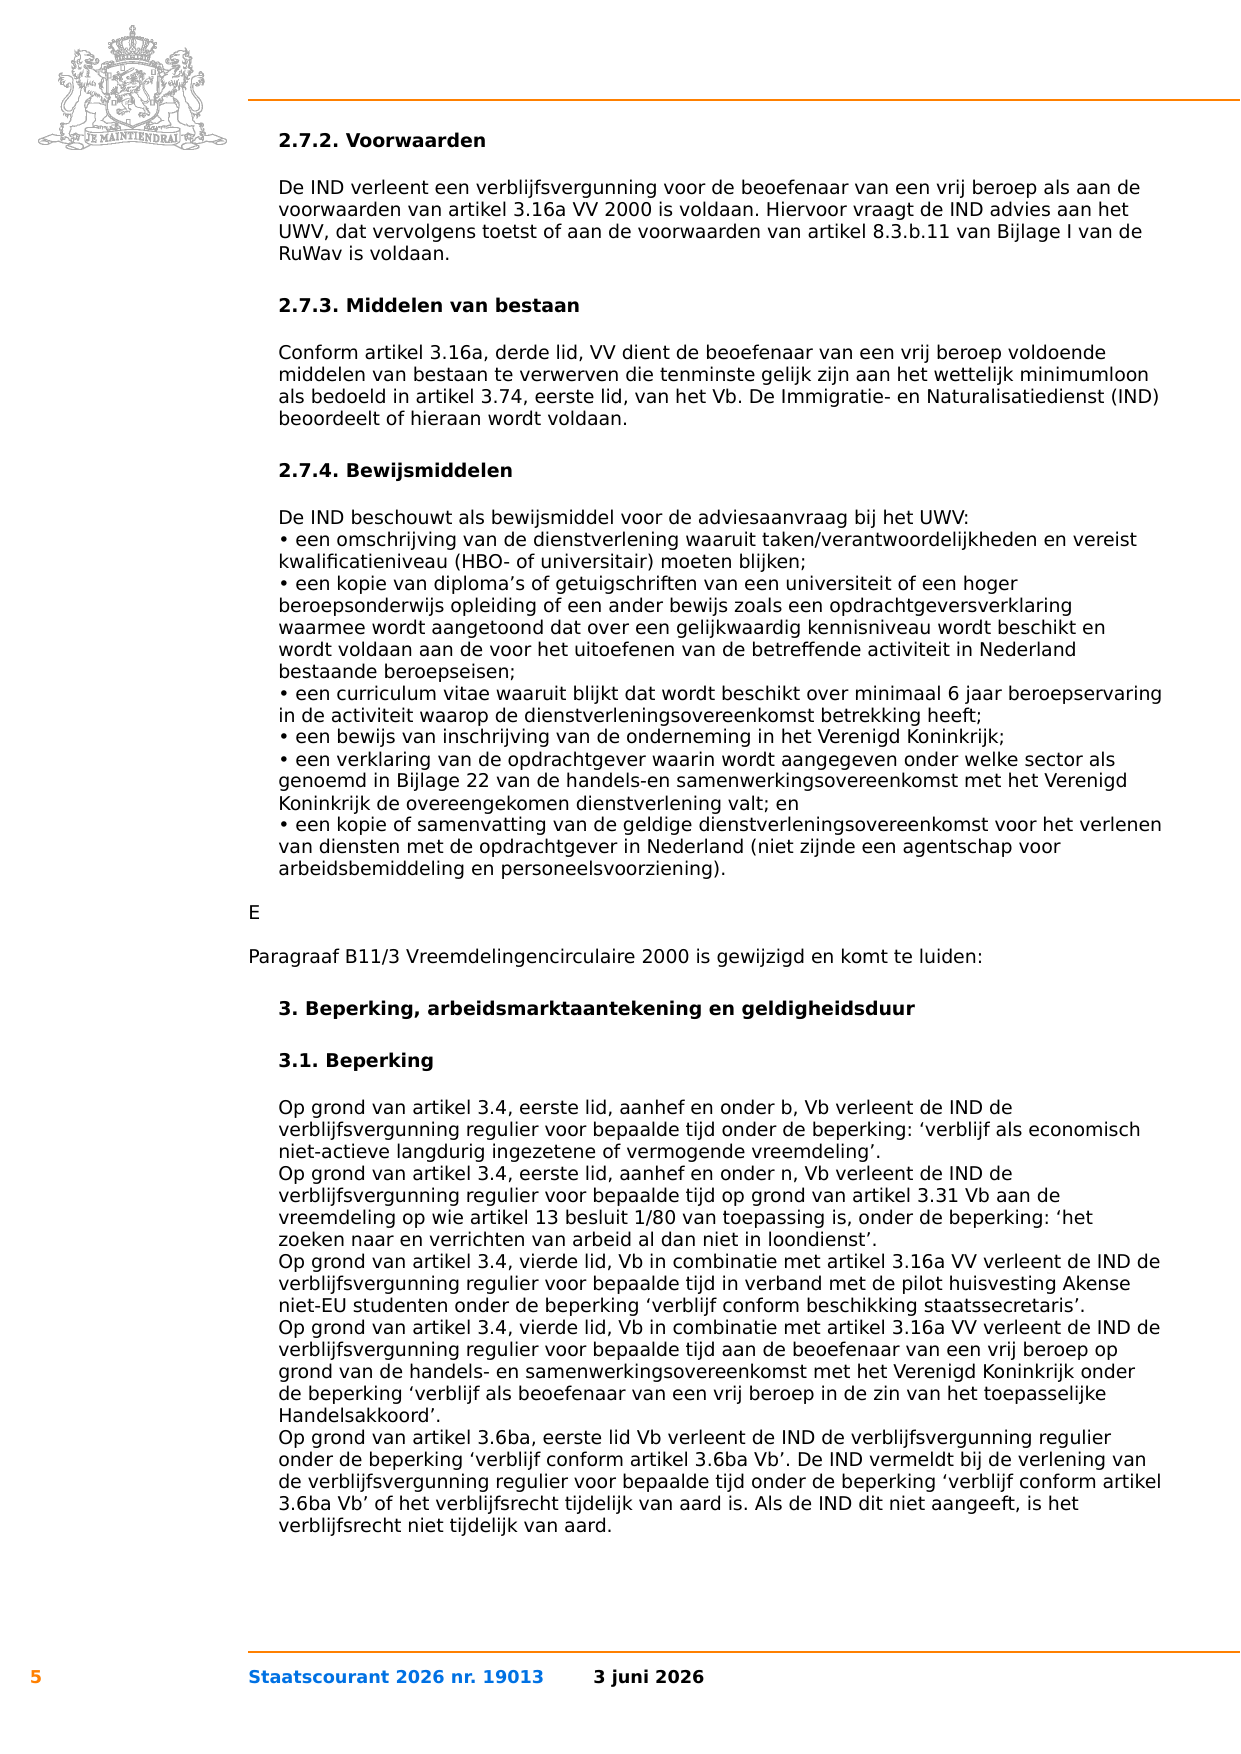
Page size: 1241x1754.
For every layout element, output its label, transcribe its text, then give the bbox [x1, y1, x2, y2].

subtitle 3.1. Beperking [278, 1050, 1163, 1072]
text • een curriculum vitae waaruit blijkt dat wordt beschikt over minimaal 6 jaar beroepservaring in de activiteit waarop de dienstverleningsovereenkomst betrekking heeft; [278, 682, 1163, 726]
text Op grond van artikel 3.4, eerste lid, aanhef en onder n, Vb verleent de IND de verblijfsvergunning regulier voor bepaalde tijd op grond van artikel 3.31 Vb aan de vreemdeling op wie artikel 13 besluit 1/80 van toepassing is, onder de beperking: ‘het zoeken naar en verrichten van arbeid al dan niet in loondienst’. [278, 1163, 1163, 1251]
text De IND verleent een verblijfsvergunning voor de beoefenaar van een vrij beroep als aan de voorwaarden van artikel 3.16a VV 2000 is voldaan. Hiervoor vraagt de IND advies aan het UWV, dat vervolgens toetst of aan de voorwaarden van artikel 8.3.b.11 van Bijlage I van de RuWav is voldaan. [278, 177, 1163, 265]
text Paragraaf B11/3 Vreemdelingencirculaire 2000 is gewijzigd en komt te luiden: [248, 946, 1163, 968]
text Op grond van artikel 3.6ba, eerste lid Vb verleent de IND de verblijfsvergunning regulier onder de beperking ‘verblijf conform artikel 3.6ba Vb’. De IND vermeldt bij de verlening van de verblijfsvergunning regulier voor bepaalde tijd onder de beperking ‘verblijf conform artikel 3.6ba Vb’ of het verblijfsrecht tijdelijk van aard is. Als de IND dit niet aangeeft, is het verblijfsrecht niet tijdelijk van aard. [278, 1427, 1163, 1537]
text • een omschrijving van de dienstverlening waaruit taken/verantwoordelijkheden en vereist kwalificatieniveau (HBO- of universitair) moeten blijken; [278, 529, 1163, 573]
text E [248, 902, 1163, 924]
text • een verklaring van de opdrachtgever waarin wordt aangegeven onder welke sector als genoemd in Bijlage 22 van de handels-en samenwerkingsovereenkomst met het Verenigd Koninkrijk de overeengekomen dienstverlening valt; en [278, 748, 1163, 814]
text • een kopie van diploma’s of getuigschriften van een universiteit of een hoger beroepsonderwijs opleiding of een ander bewijs zoals een opdrachtgeversverklaring waarmee wordt aangetoond dat over een gelijkwaardig kennisniveau wordt beschikt en wordt voldaan aan de voor het uitoefenen van de betreffende activiteit in Nederland bestaande beroepseisen; [278, 573, 1163, 682]
picture [38, 25, 227, 150]
text • een kopie of samenvatting van de geldige dienstverleningsovereenkomst voor het verlenen van diensten met de opdrachtgever in Nederland (niet zijnde een agentschap voor arbeidsbemiddeling en personeelsvoorziening). [278, 814, 1163, 880]
text Op grond van artikel 3.4, eerste lid, aanhef en onder b, Vb verleent de IND de verblijfsvergunning regulier voor bepaalde tijd onder de beperking: ‘verblijf als economisch niet-actieve langdurig ingezetene of vermogende vreemdeling’. [278, 1097, 1163, 1163]
text • een bewijs van inschrijving van de onderneming in het Verenigd Koninkrijk; [278, 726, 1163, 748]
subtitle 2.7.4. Bewijsmiddelen [278, 460, 1163, 482]
subtitle 2.7.2. Voorwaarden [278, 130, 1163, 152]
text Op grond van artikel 3.4, vierde lid, Vb in combinatie met artikel 3.16a VV verleent de IND de verblijfsvergunning regulier voor bepaalde tijd aan de beoefenaar van een vrij beroep op grond van de handels- en samenwerkingsovereenkomst met het Verenigd Koninkrijk onder de beperking ‘verblijf als beoefenaar van een vrij beroep in de zin van het toepasselijke Handelsakkoord’. [278, 1317, 1163, 1427]
text Conform artikel 3.16a, derde lid, VV dient de beoefenaar van een vrij beroep voldoende middelen van bestaan te verwerven die tenminste gelijk zijn aan het wettelijk minimumloon als bedoeld in artikel 3.74, eerste lid, van het Vb. De Immigratie- en Naturalisatiedienst (IND) beoordeelt of hieraan wordt voldaan. [278, 342, 1163, 430]
subtitle 2.7.3. Middelen van bestaan [278, 295, 1163, 317]
text Op grond van artikel 3.4, vierde lid, Vb in combinatie met artikel 3.16a VV verleent de IND de verblijfsvergunning regulier voor bepaalde tijd in verband met de pilot huisvesting Akense niet-EU studenten onder de beperking ‘verblijf conform beschikking staatssecretaris’. [278, 1251, 1163, 1317]
text De IND beschouwt als bewijsmiddel voor de adviesaanvraag bij het UWV: [278, 507, 1163, 529]
subtitle 3. Beperking, arbeidsmarktaantekening en geldigheidsduur [278, 998, 1163, 1020]
